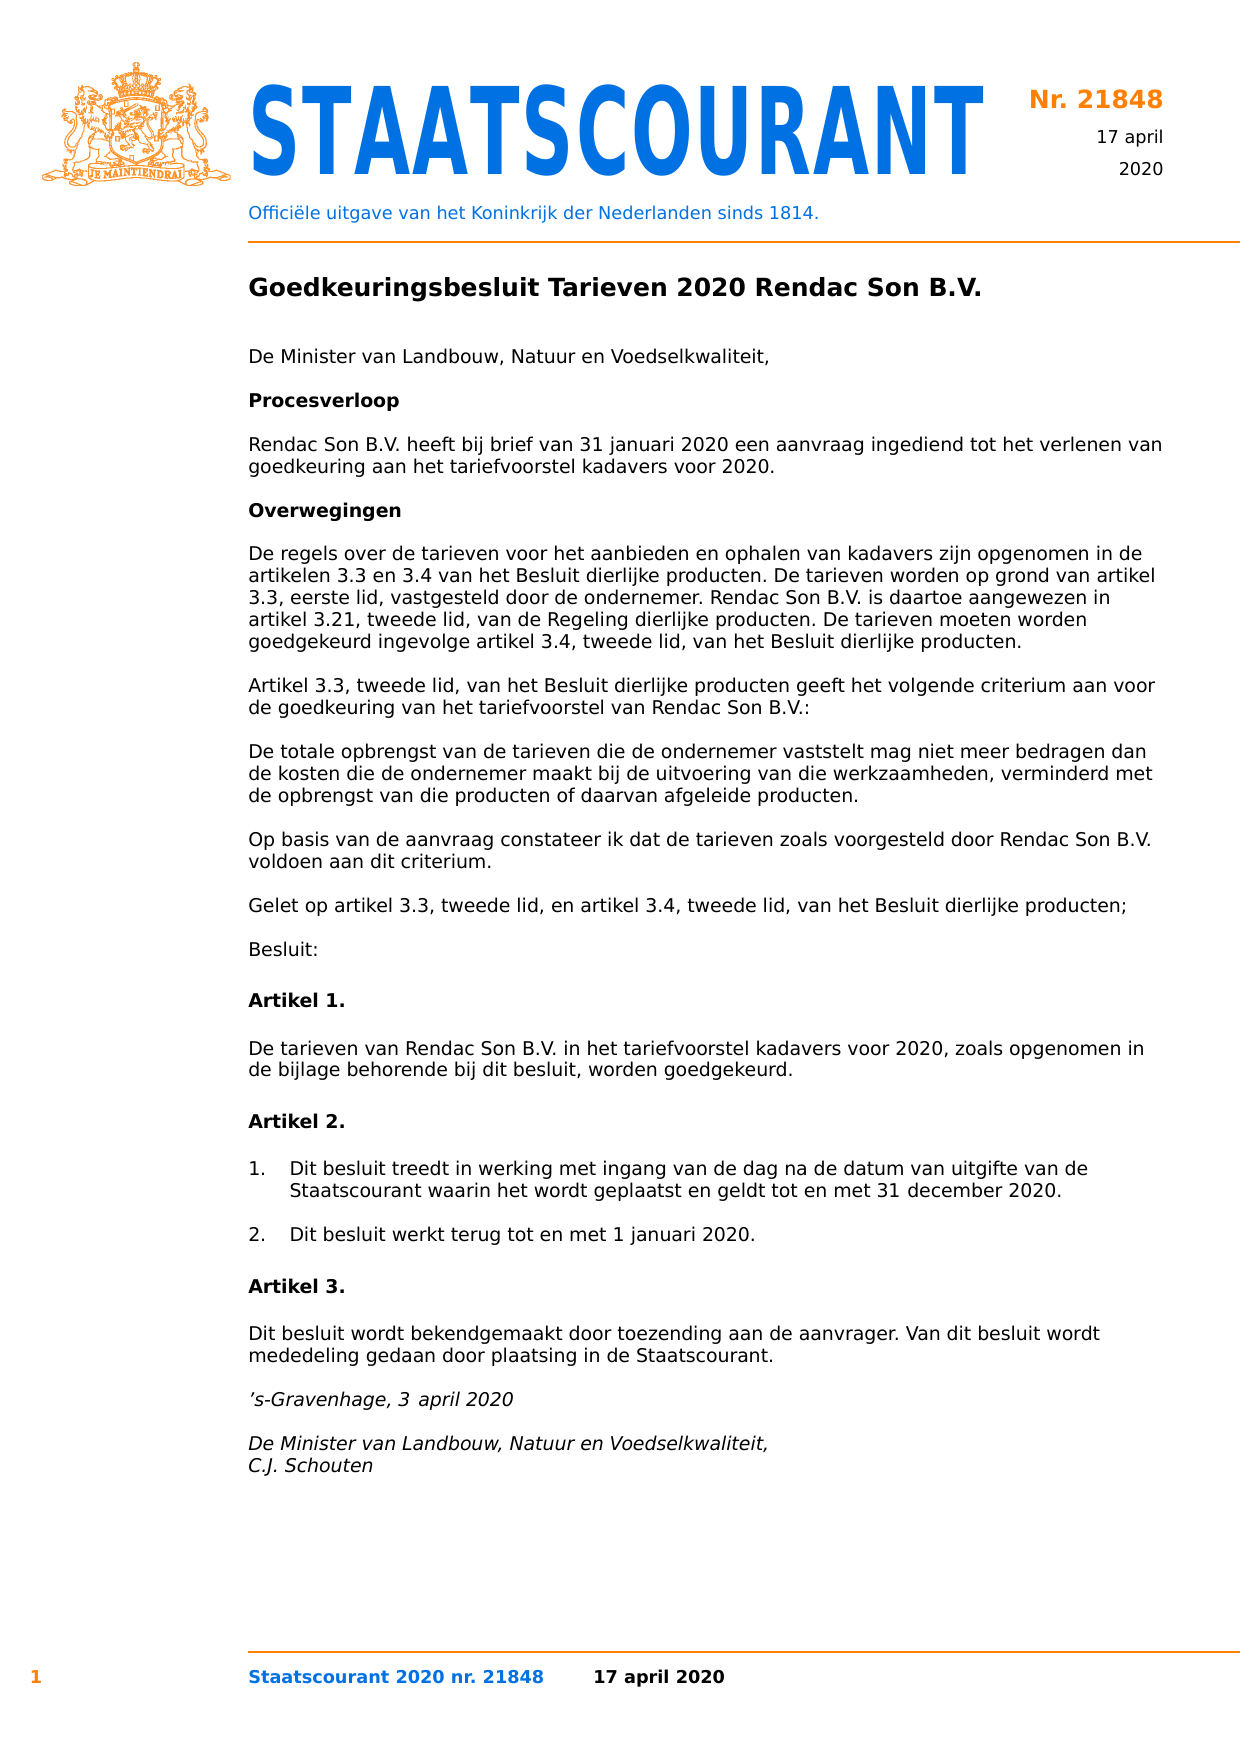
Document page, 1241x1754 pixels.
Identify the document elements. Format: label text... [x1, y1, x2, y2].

text Rendac Son B.V. heeft bij brief van 31 januari 2020 een aanvraag ingediend tot het verlenen van goedkeuring aan het tariefvoorstel kadavers voor 2020. [248, 434, 1163, 478]
text De Minister van Landbouw, Natuur en Voedselkwaliteit, C.J. Schouten [248, 1433, 1163, 1477]
table_header Nr. 21848 [998, 62, 1240, 121]
subtitle Overwegingen [248, 499, 1163, 521]
subtitle Procesverloop [248, 390, 1163, 412]
text 1. Dit besluit treedt in werking met ingang van de dag na de datum van uitgifte van de Staatscourant waarin het wordt geplaatst en geldt tot en met 31 december 2020. [248, 1158, 1163, 1202]
text ’s-Gravenhage, 3 april 2020 [248, 1389, 1163, 1411]
text De tarieven van Rendac Son B.V. in het tariefvoorstel kadavers voor 2020, zoals opgenomen in de bijlage behorende bij dit besluit, worden goedgekeurd. [248, 1037, 1163, 1081]
text De regels over de tarieven voor het aanbieden en ophalen van kadavers zijn opgenomen in de artikelen 3.3 en 3.4 van het Besluit dierlijke producten. De tarieven worden op grond van artikel 3.3, eerste lid, vastgesteld door de ondernemer. Rendac Son B.V. is daartoe aangewezen in artikel 3.21, tweede lid, van de Regeling dierlijke producten. De tarieven moeten worden goedgekeurd ingevolge artikel 3.4, tweede lid, van het Besluit dierlijke producten. [248, 543, 1163, 653]
text Dit besluit wordt bekendgemaakt door toezending aan de aanvrager. Van dit besluit wordt mededeling gedaan door plaatsing in de Staatscourant. [248, 1323, 1163, 1367]
subtitle Goedkeuringsbesluit Tarieven 2020 Rendac Son B.V. [248, 273, 1163, 302]
subtitle Artikel 2. [248, 1111, 1163, 1133]
subtitle Artikel 3. [248, 1276, 1163, 1298]
table_cell 17 april [998, 121, 1240, 153]
text Gelet op artikel 3.3, tweede lid, en artikel 3.4, tweede lid, van het Besluit dierlijke producten; [248, 894, 1163, 917]
text De totale opbrengst van de tarieven die de ondernemer vaststelt mag niet meer bedragen dan de kosten die de ondernemer maakt bij de uitvoering van die werkzaamheden, verminderd met de opbrengst van die producten of daarvan afgeleide producten. [248, 741, 1163, 807]
text Besluit: [248, 938, 1163, 960]
text Artikel 3.3, tweede lid, van het Besluit dierlijke producten geeft het volgende criterium aan voor de goedkeuring van het tariefvoorstel van Rendac Son B.V.: [248, 675, 1163, 719]
text Op basis van de aanvraag constateer ik dat de tarieven zoals voorgesteld door Rendac Son B.V. voldoen aan dit criterium. [248, 829, 1163, 873]
table_cell 2020 [998, 153, 1240, 203]
text 2. Dit besluit werkt terug tot en met 1 januari 2020. [248, 1224, 1163, 1246]
text De Minister van Landbouw, Natuur en Voedselkwaliteit, [248, 346, 1163, 368]
picture [41, 62, 231, 186]
table_header STAATSCOURANT [248, 62, 998, 203]
subtitle Artikel 1. [248, 990, 1163, 1012]
table_cell Officiële uitgave van het Koninkrijk der Nederlanden sinds 1814. [248, 203, 1240, 241]
table_header [25, 62, 248, 241]
